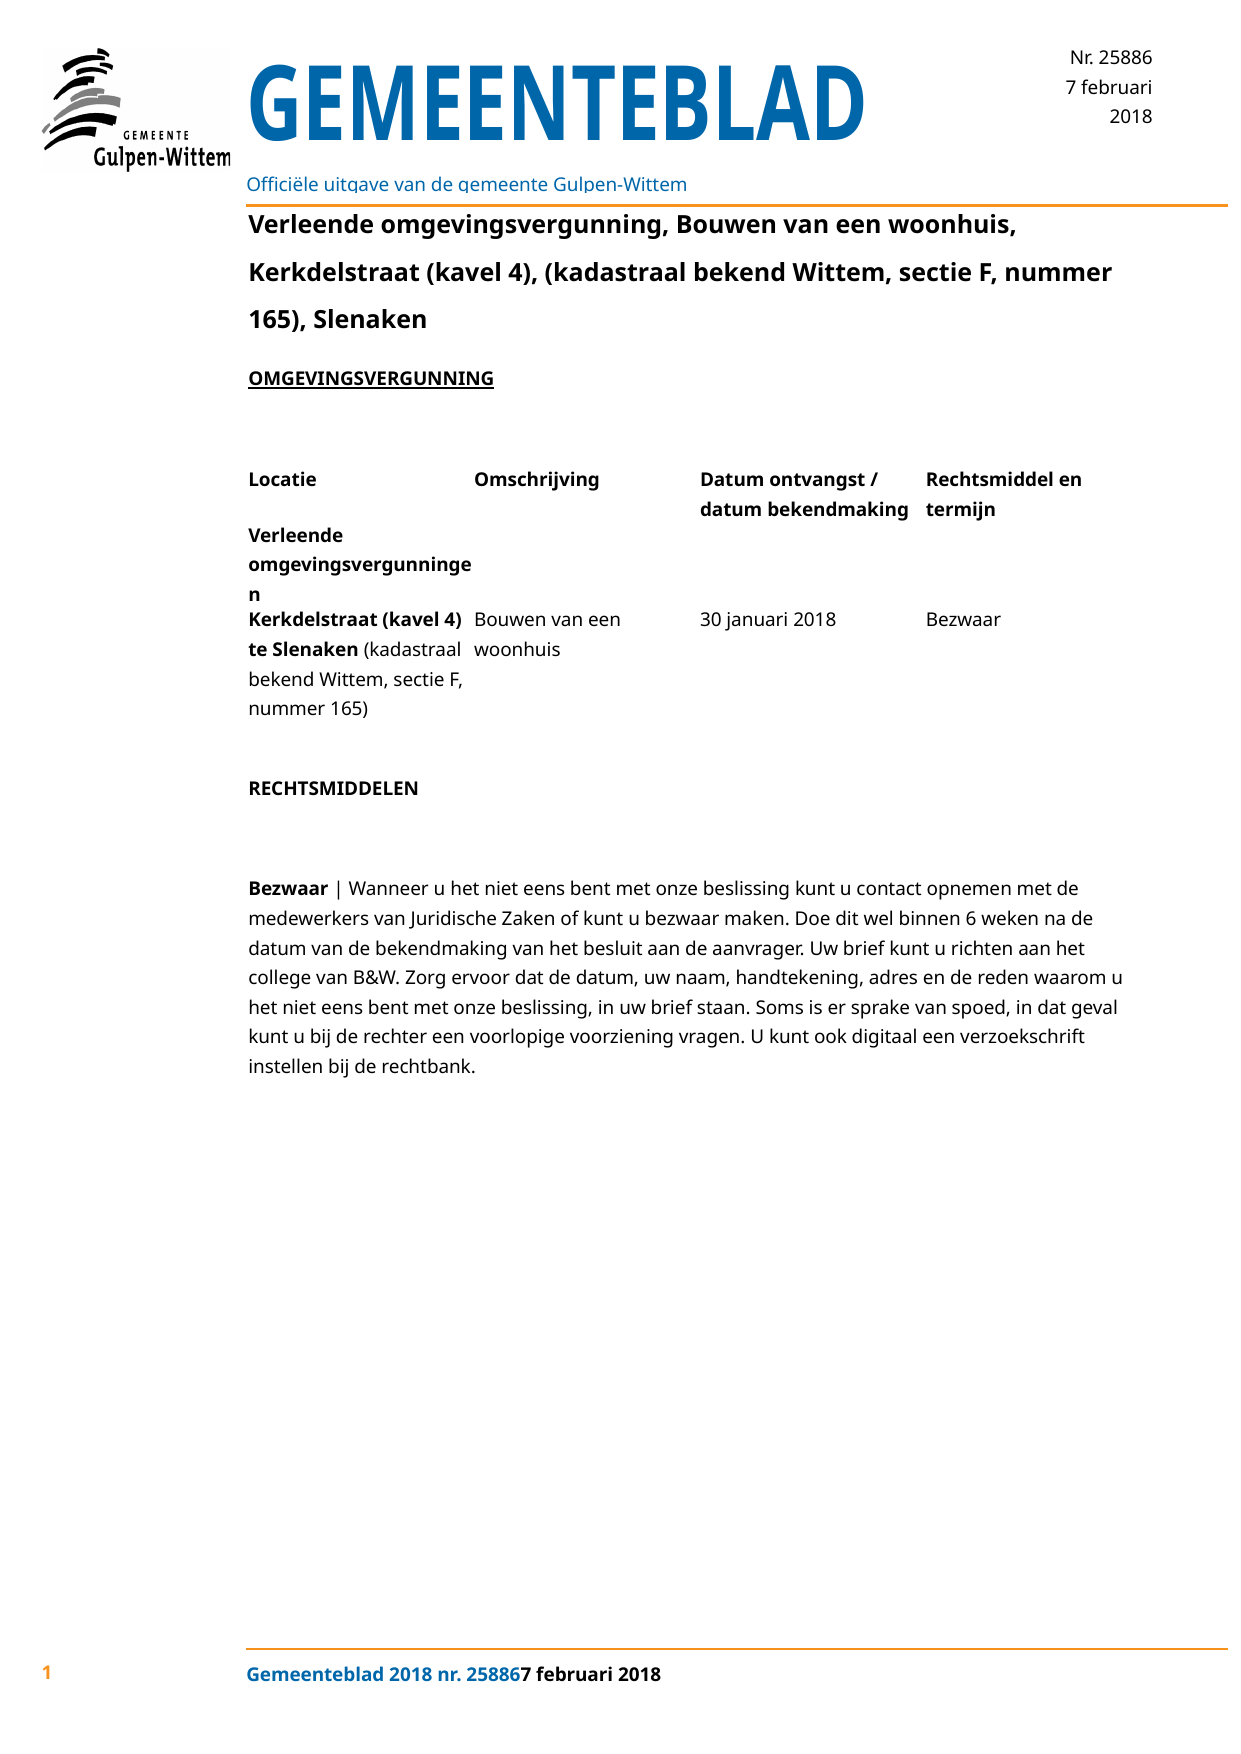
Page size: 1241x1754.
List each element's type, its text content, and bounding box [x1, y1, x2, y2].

picture [41, 47, 231, 172]
table_header Omschrijving [474, 466, 700, 522]
table_cell Bezwaar [926, 607, 1152, 721]
table_header Rechtsmiddel en termijn [926, 466, 1152, 522]
text Verleende omgevingsvergunning, Bouwen van een woonhuis, Kerkdelstraat (kavel 4), (kadastraal bekend Wittem, sectie F, nummer 165), Slenaken [248, 207, 1152, 336]
text Bezwaar | Wanneer u het niet eens bent met onze beslissing kunt u contact opnemen met de medewerkers van Juridische Zaken of kunt u bezwaar maken. Doe dit wel binnen 6 weken na de datum van de bekendmaking van het besluit aan de aanvrager. Uw brief kunt u richten aan het college van B&W. Zorg ervoor dat de datum, uw naam, handtekening, adres en de reden waarom u het niet eens bent met onze beslissing, in uw brief staan. Soms is er sprake van spoed, in dat geval kunt u bij de rechter een voorlopige voorziening vragen. U kunt ook digitaal een verzoekschrift instellen bij de rechtbank. [248, 876, 1152, 1079]
table_cell [926, 522, 1152, 607]
table_cell [700, 522, 926, 607]
table_cell [474, 522, 700, 607]
table_header Datum ontvangst / datum bekendmaking [700, 466, 926, 522]
table_cell 30 januari 2018 [700, 607, 926, 721]
table_header Locatie [248, 466, 474, 522]
text RECHTSMIDDELEN [248, 775, 1152, 801]
table_cell Verleende omgevingsvergunningen [248, 522, 474, 607]
text OMGEVINGSVERGUNNING [248, 366, 1152, 391]
table_cell Kerkdelstraat (kavel 4) te Slenaken (kadastraal bekend Wittem, sectie F, nummer 165) [248, 607, 474, 721]
table_cell Bouwen van een woonhuis [474, 607, 700, 721]
